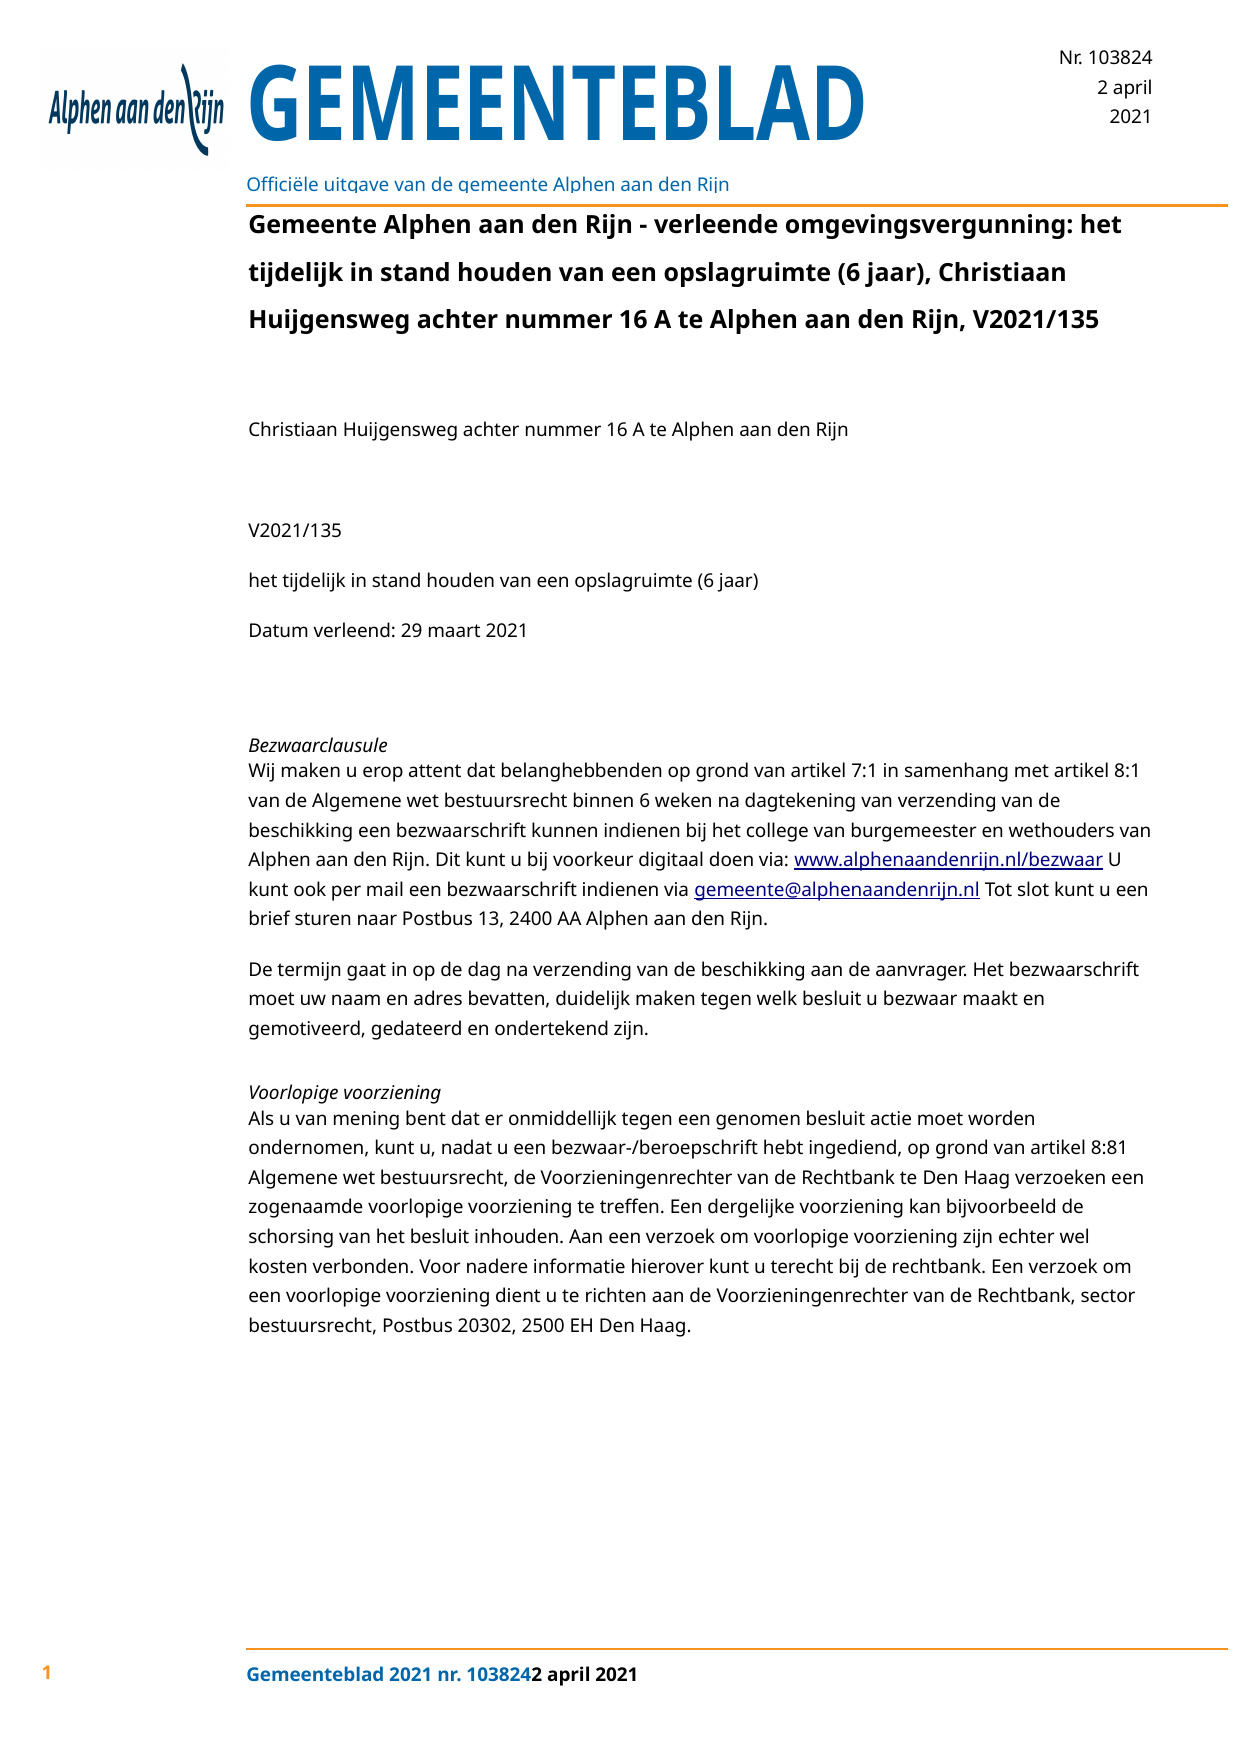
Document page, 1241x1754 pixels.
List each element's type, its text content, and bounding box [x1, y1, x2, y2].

text V2021/135 [248, 517, 1152, 542]
text Gemeente Alphen aan den Rijn - verleende omgevingsvergunning: het tijdelijk in stand houden van een opslagruimte (6 jaar), Christiaan Huijgensweg achter nummer 16 A te Alphen aan den Rijn, V2021/135 [248, 207, 1152, 336]
text Wij maken u erop attent dat belanghebbenden op grond van artikel 7:1 in samenhang met artikel 8:1 van de Algemene wet bestuursrecht binnen 6 weken na dagtekening van verzending van de beschikking een bezwaarschrift kunnen indienen bij het college van burgemeester en wethouders van Alphen aan den Rijn. Dit kunt u bij voorkeur digitaal doen via: www.alphenaandenrijn.nl/bezwaar U kunt ook per mail een bezwaarschrift indienen via gemeente@alphenaandenrijn.nl Tot slot kunt u een brief sturen naar Postbus 13, 2400 AA Alphen aan den Rijn. [248, 758, 1152, 931]
text Christiaan Huijgensweg achter nummer 16 A te Alphen aan den Rijn [248, 416, 1152, 442]
text Als u van mening bent dat er onmiddellijk tegen een genomen besluit actie moet worden ondernomen, kunt u, nadat u een bezwaar-/beroepschrift hebt ingediend, op grond van artikel 8:81 Algemene wet bestuursrecht, de Voorzieningenrechter van de Rechtbank te Den Haag verzoeken een zogenaamde voorlopige voorziening te treffen. Een dergelijke voorziening kan bijvoorbeeld de schorsing van het besluit inhouden. Aan een verzoek om voorlopige voorziening zijn echter wel kosten verbonden. Voor nadere informatie hierover kunt u terecht bij de rechtbank. Een verzoek om een voorlopige voorziening dient u te richten aan de Voorzieningenrechter van de Rechtbank, sector bestuursrecht, Postbus 20302, 2500 EH Den Haag. [248, 1105, 1152, 1338]
text Voorlopige voorziening [248, 1079, 1152, 1105]
text De termijn gaat in op de dag na verzending van de beschikking aan de aanvrager. Het bezwaarschrift moet uw naam en adres bevatten, duidelijk maken tegen welk besluit u bezwaar maakt en gemotiveerd, gedateerd en ondertekend zijn. [248, 956, 1152, 1041]
picture [41, 47, 231, 172]
text Datum verleend: 29 maart 2021 [248, 618, 1152, 643]
text Bezwaarclausule [248, 732, 1152, 758]
text het tijdelijk in stand houden van een opslagruimte (6 jaar) [248, 567, 1152, 593]
